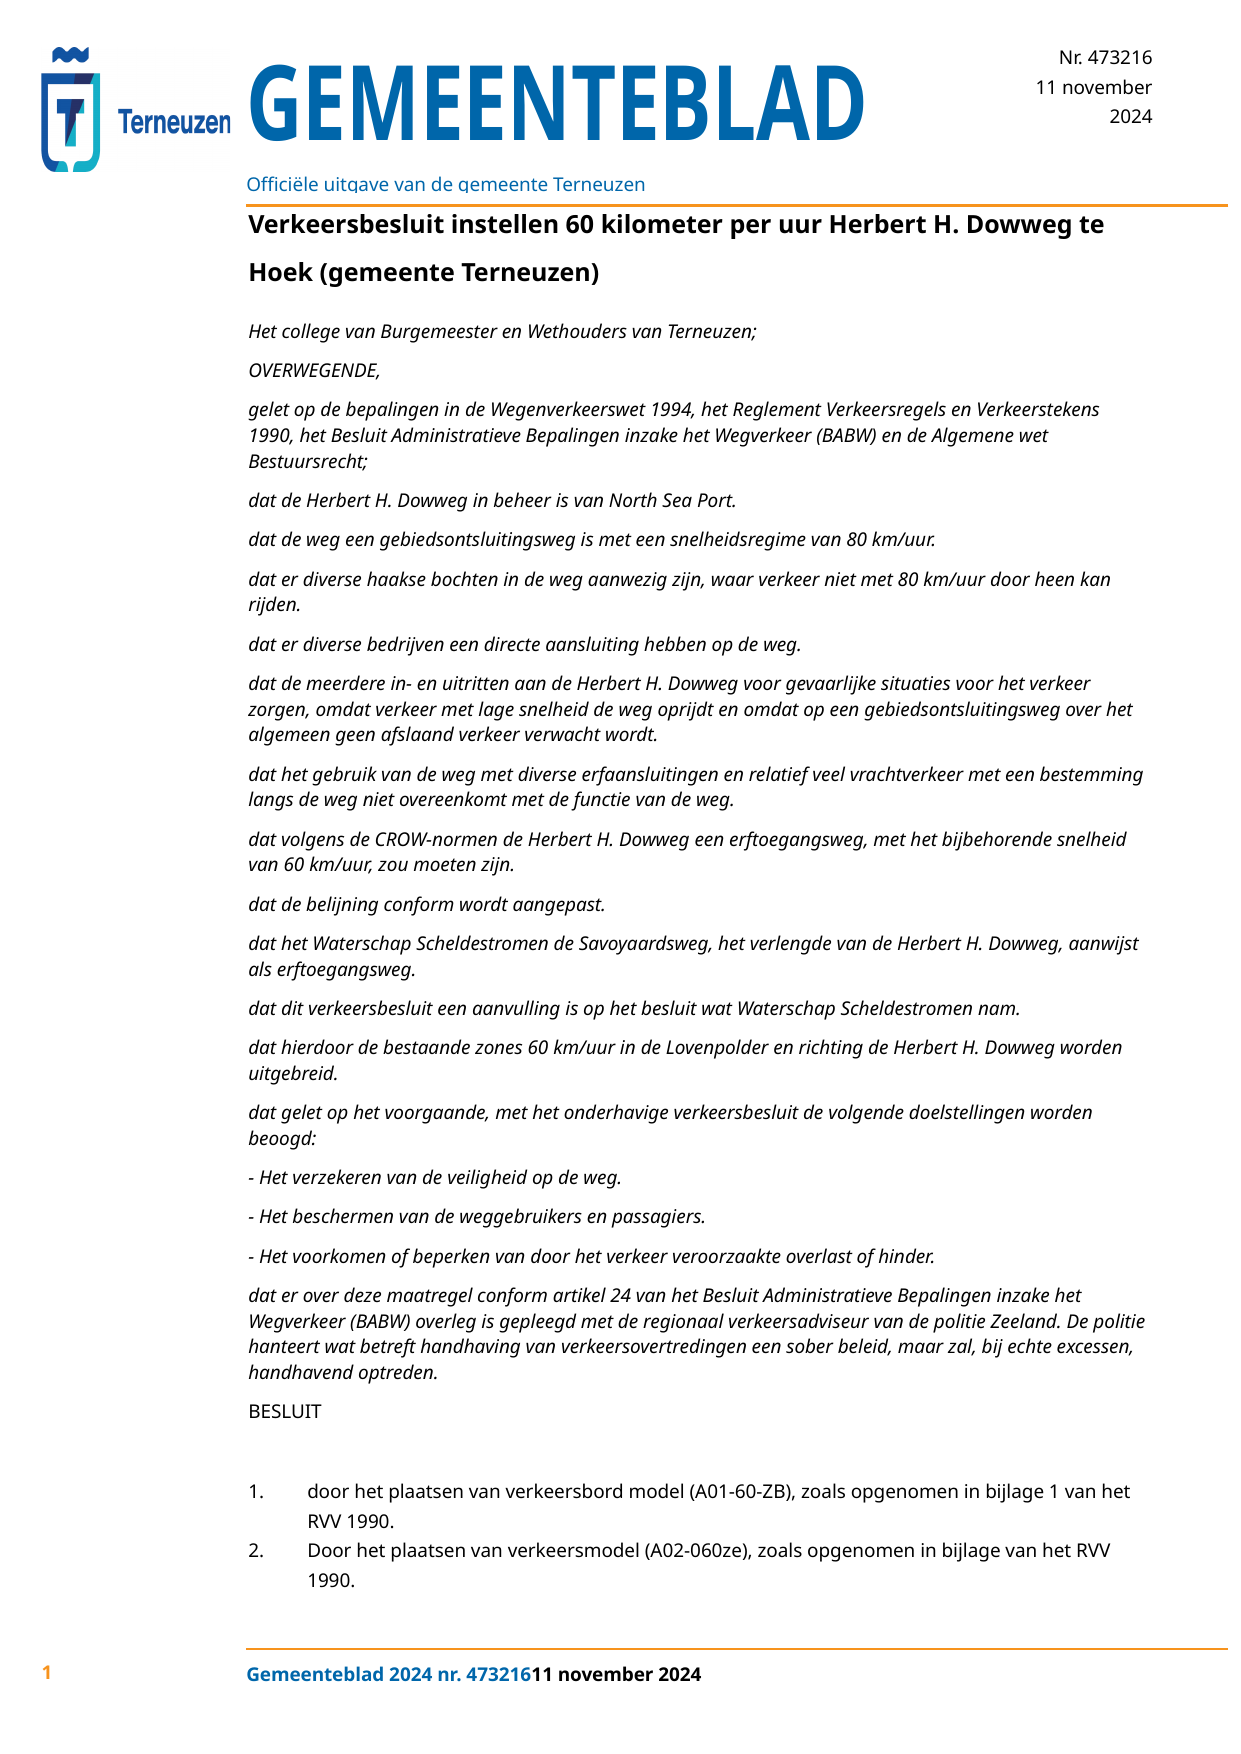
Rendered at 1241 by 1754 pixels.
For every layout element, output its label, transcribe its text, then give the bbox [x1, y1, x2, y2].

text dat de belijning conform wordt aangepast. [248, 891, 1152, 916]
text dat er over deze maatregel conform artikel 24 van het Besluit Administratieve Bepalingen inzake het Wegverkeer (BABW) overleg is gepleegd met de regionaal verkeersadviseur van de politie Zeeland. De politie hanteert wat betreft handhaving van verkeersovertredingen een sober beleid, maar zal, bij echte excessen, handhavend optreden. [248, 1282, 1152, 1385]
text Het college van Burgemeester en Wethouders van Terneuzen; [248, 318, 1152, 344]
text dat de meerdere in- en uitritten aan de Herbert H. Dowweg voor gevaarlijke situaties voor het verkeer zorgen, omdat verkeer met lage snelheid de weg oprijdt en omdat op een gebiedsontsluitingsweg over het algemeen geen afslaand verkeer verwacht wordt. [248, 670, 1152, 747]
text dat het Waterschap Scheldestromen de Savoyaardsweg, het verlengde van de Herbert H. Dowweg, aanwijst als erftoegangsweg. [248, 930, 1152, 981]
text dat het gebruik van de weg met diverse erfaansluitingen en relatief veel vrachtverkeer met een bestemming langs de weg niet overeenkomt met de functie van de weg. [248, 761, 1152, 812]
text dat er diverse bedrijven een directe aansluiting hebben op de weg. [248, 631, 1152, 656]
text OVERWEGENDE, [248, 357, 1152, 383]
text dat hierdoor de bestaande zones 60 km/uur in de Lovenpolder en richting de Herbert H. Dowweg worden uitgebreid. [248, 1034, 1152, 1086]
list door het plaatsen van verkeersbord model (A01-60-ZB), zoals opgenomen in bijlage 1 van het RVV 1990. [248, 1478, 1152, 1534]
text - Het voorkomen of beperken van door het verkeer veroorzaakte overlast of hinder. [248, 1243, 1152, 1268]
text dat dit verkeersbesluit een aanvulling is op het besluit wat Waterschap Scheldestromen nam. [248, 995, 1152, 1021]
text dat gelet op het voorgaande, met het onderhavige verkeersbesluit de volgende doelstellingen worden beoogd: [248, 1099, 1152, 1151]
list Door het plaatsen van verkeersmodel (A02-060ze), zoals opgenomen in bijlage van het RVV 1990. [248, 1538, 1152, 1593]
text dat de weg een gebiedsontsluitingsweg is met een snelheidsregime van 80 km/uur. [248, 526, 1152, 552]
text - Het beschermen van de weggebruikers en passagiers. [248, 1203, 1152, 1229]
text - Het verzekeren van de veiligheid op de weg. [248, 1164, 1152, 1190]
text dat er diverse haakse bochten in de weg aanwezig zijn, waar verkeer niet met 80 km/uur door heen kan rijden. [248, 566, 1152, 617]
text dat volgens de CROW-normen de Herbert H. Dowweg een erftoegangsweg, met het bijbehorende snelheid van 60 km/uur, zou moeten zijn. [248, 826, 1152, 877]
text Verkeersbesluit instellen 60 kilometer per uur Herbert H. Dowweg te Hoek (gemeente Terneuzen) [248, 207, 1152, 288]
text dat de Herbert H. Dowweg in beheer is van North Sea Port. [248, 487, 1152, 513]
text gelet op de bepalingen in de Wegenverkeerswet 1994, het Reglement Verkeersregels en Verkeerstekens 1990, het Besluit Administratieve Bepalingen inzake het Wegverkeer (BABW) en de Algemene wet Bestuursrecht; [248, 396, 1152, 474]
text BESLUIT [248, 1398, 1152, 1424]
picture [41, 47, 231, 172]
